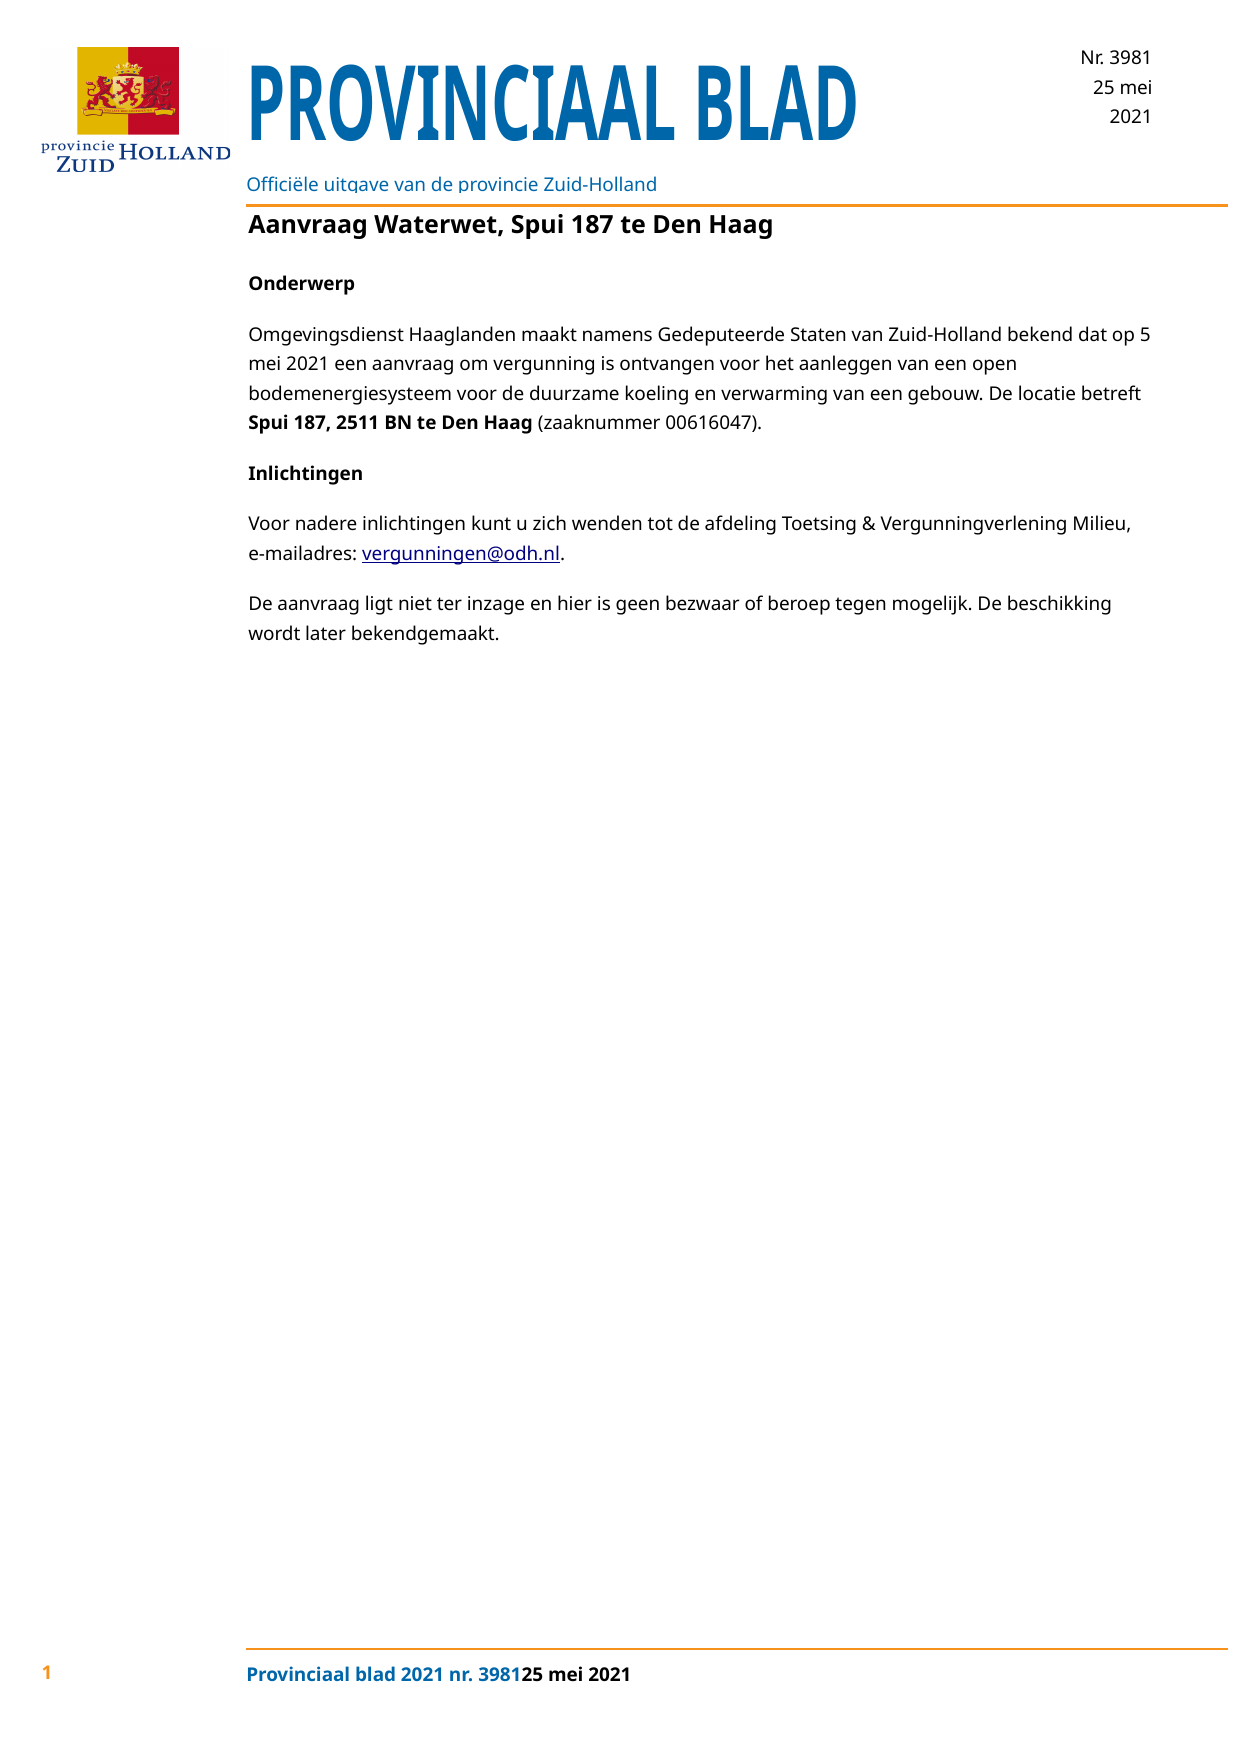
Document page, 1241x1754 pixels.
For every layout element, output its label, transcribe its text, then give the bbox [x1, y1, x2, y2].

text Inlichtingen [248, 460, 1152, 486]
text Voor nadere inlichtingen kunt u zich wenden tot de afdeling Toetsing & Vergunningverlening Milieu, e-mailadres: vergunningen@odh.nl. [248, 510, 1152, 566]
text Aanvraag Waterwet, Spui 187 te Den Haag [248, 207, 1152, 241]
text Onderwerp [248, 270, 1152, 296]
text Omgevingsdienst Haaglanden maakt namens Gedeputeerde Staten van Zuid-Holland bekend dat op 5 mei 2021 een aanvraag om vergunning is ontvangen voor het aanleggen van een open bodemenergiesysteem voor de duurzame koeling en verwarming van een gebouw. De locatie betreft Spui 187, 2511 BN te Den Haag (zaaknummer 00616047). [248, 321, 1152, 435]
picture [41, 47, 231, 172]
text De aanvraag ligt niet ter inzage en hier is geen bezwaar of beroep tegen mogelijk. De beschikking wordt later bekendgemaakt. [248, 590, 1152, 646]
